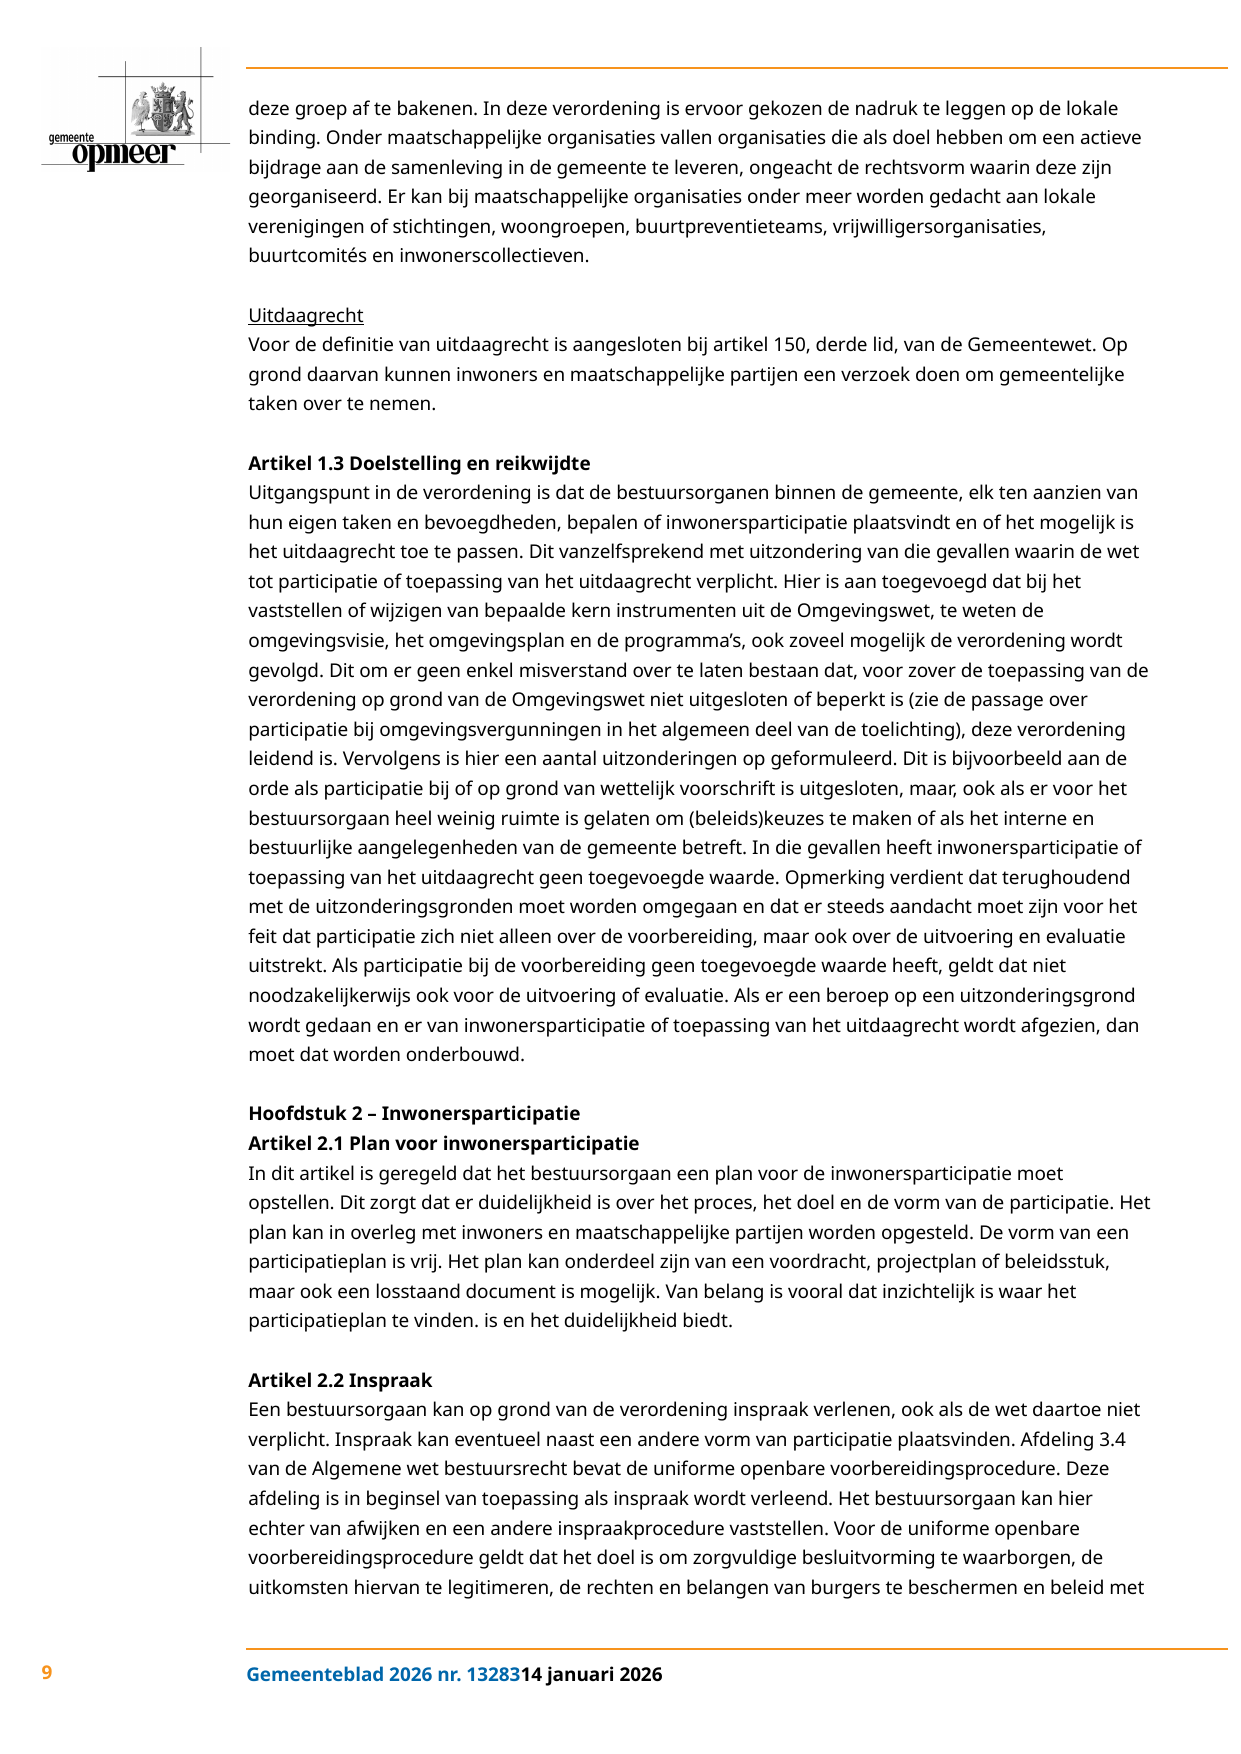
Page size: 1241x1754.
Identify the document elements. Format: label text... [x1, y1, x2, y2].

text Voor de definitie van uitdaagrecht is aangesloten bij artikel 150, derde lid, van de Gemeentewet. Op grond daarvan kunnen inwoners en maatschappelijke partijen een verzoek doen om gemeentelijke taken over te nemen. [248, 331, 1152, 416]
text Hoofdstuk 2 – Inwonersparticipatie [248, 1101, 1152, 1126]
picture [41, 47, 231, 172]
text Artikel 2.2 Inspraak [248, 1367, 1152, 1393]
text Uitgangspunt in de verordening is dat de bestuursorganen binnen de gemeente, elk ten aanzien van hun eigen taken en bevoegdheden, bepalen of inwonersparticipatie plaatsvindt en of het mogelijk is het uitdaagrecht toe te passen. Dit vanzelfsprekend met uitzondering van die gevallen waarin de wet tot participatie of toepassing van het uitdaagrecht verplicht. Hier is aan toegevoegd dat bij het vaststellen of wijzigen van bepaalde kern instrumenten uit de Omgevingswet, te weten de omgevingsvisie, het omgevingsplan en de programma’s, ook zoveel mogelijk de verordening wordt gevolgd. Dit om er geen enkel misverstand over te laten bestaan dat, voor zover de toepassing van de verordening op grond van de Omgevingswet niet uitgesloten of beperkt is (zie de passage over participatie bij omgevingsvergunningen in het algemeen deel van de toelichting), deze verordening leidend is. Vervolgens is hier een aantal uitzonderingen op geformuleerd. Dit is bijvoorbeeld aan de orde als participatie bij of op grond van wettelijk voorschrift is uitgesloten, maar, ook als er voor het bestuursorgaan heel weinig ruimte is gelaten om (beleids)keuzes te maken of als het interne en bestuurlijke aangelegenheden van de gemeente betreft. In die gevallen heeft inwonersparticipatie of toepassing van het uitdaagrecht geen toegevoegde waarde. Opmerking verdient dat terughoudend met de uitzonderingsgronden moet worden omgegaan en dat er steeds aandacht moet zijn voor het feit dat participatie zich niet alleen over de voorbereiding, maar ook over de uitvoering en evaluatie uitstrekt. Als participatie bij de voorbereiding geen toegevoegde waarde heeft, geldt dat niet noodzakelijkerwijs ook voor de uitvoering of evaluatie. Als er een beroep op een uitzonderingsgrond wordt gedaan en er van inwonersparticipatie of toepassing van het uitdaagrecht wordt afgezien, dan moet dat worden onderbouwd. [248, 479, 1152, 1067]
text deze groep af te bakenen. In deze verordening is ervoor gekozen de nadruk te leggen op de lokale binding. Onder maatschappelijke organisaties vallen organisaties die als doel hebben om een actieve bijdrage aan de samenleving in de gemeente te leveren, ongeacht de rechtsvorm waarin deze zijn georganiseerd. Er kan bij maatschappelijke organisaties onder meer worden gedacht aan lokale verenigingen of stichtingen, woongroepen, buurtpreventieteams, vrijwilligersorganisaties, buurtcomités en inwonerscollectieven. [248, 95, 1152, 268]
text Uitdaagrecht [248, 302, 1152, 328]
text Een bestuursorgaan kan op grond van de verordening inspraak verlenen, ook als de wet daartoe niet verplicht. Inspraak kan eventueel naast een andere vorm van participatie plaatsvinden. Afdeling 3.4 van de Algemene wet bestuursrecht bevat de uniforme openbare voorbereidingsprocedure. Deze afdeling is in beginsel van toepassing als inspraak wordt verleend. Het bestuursorgaan kan hier echter van afwijken en een andere inspraakprocedure vaststellen. Voor de uniforme openbare voorbereidingsprocedure geldt dat het doel is om zorgvuldige besluitvorming te waarborgen, de uitkomsten hiervan te legitimeren, de rechten en belangen van burgers te beschermen en beleid met [248, 1396, 1152, 1600]
text In dit artikel is geregeld dat het bestuursorgaan een plan voor de inwonersparticipatie moet opstellen. Dit zorgt dat er duidelijkheid is over het proces, het doel en de vorm van de participatie. Het plan kan in overleg met inwoners en maatschappelijke partijen worden opgesteld. De vorm van een participatieplan is vrij. Het plan kan onderdeel zijn van een voordracht, projectplan of beleidsstuk, maar ook een losstaand document is mogelijk. Van belang is vooral dat inzichtelijk is waar het participatieplan te vinden. is en het duidelijkheid biedt. [248, 1160, 1152, 1333]
text Artikel 2.1 Plan voor inwonersparticipatie [248, 1130, 1152, 1156]
text Artikel 1.3 Doelstelling en reikwijdte [248, 450, 1152, 476]
